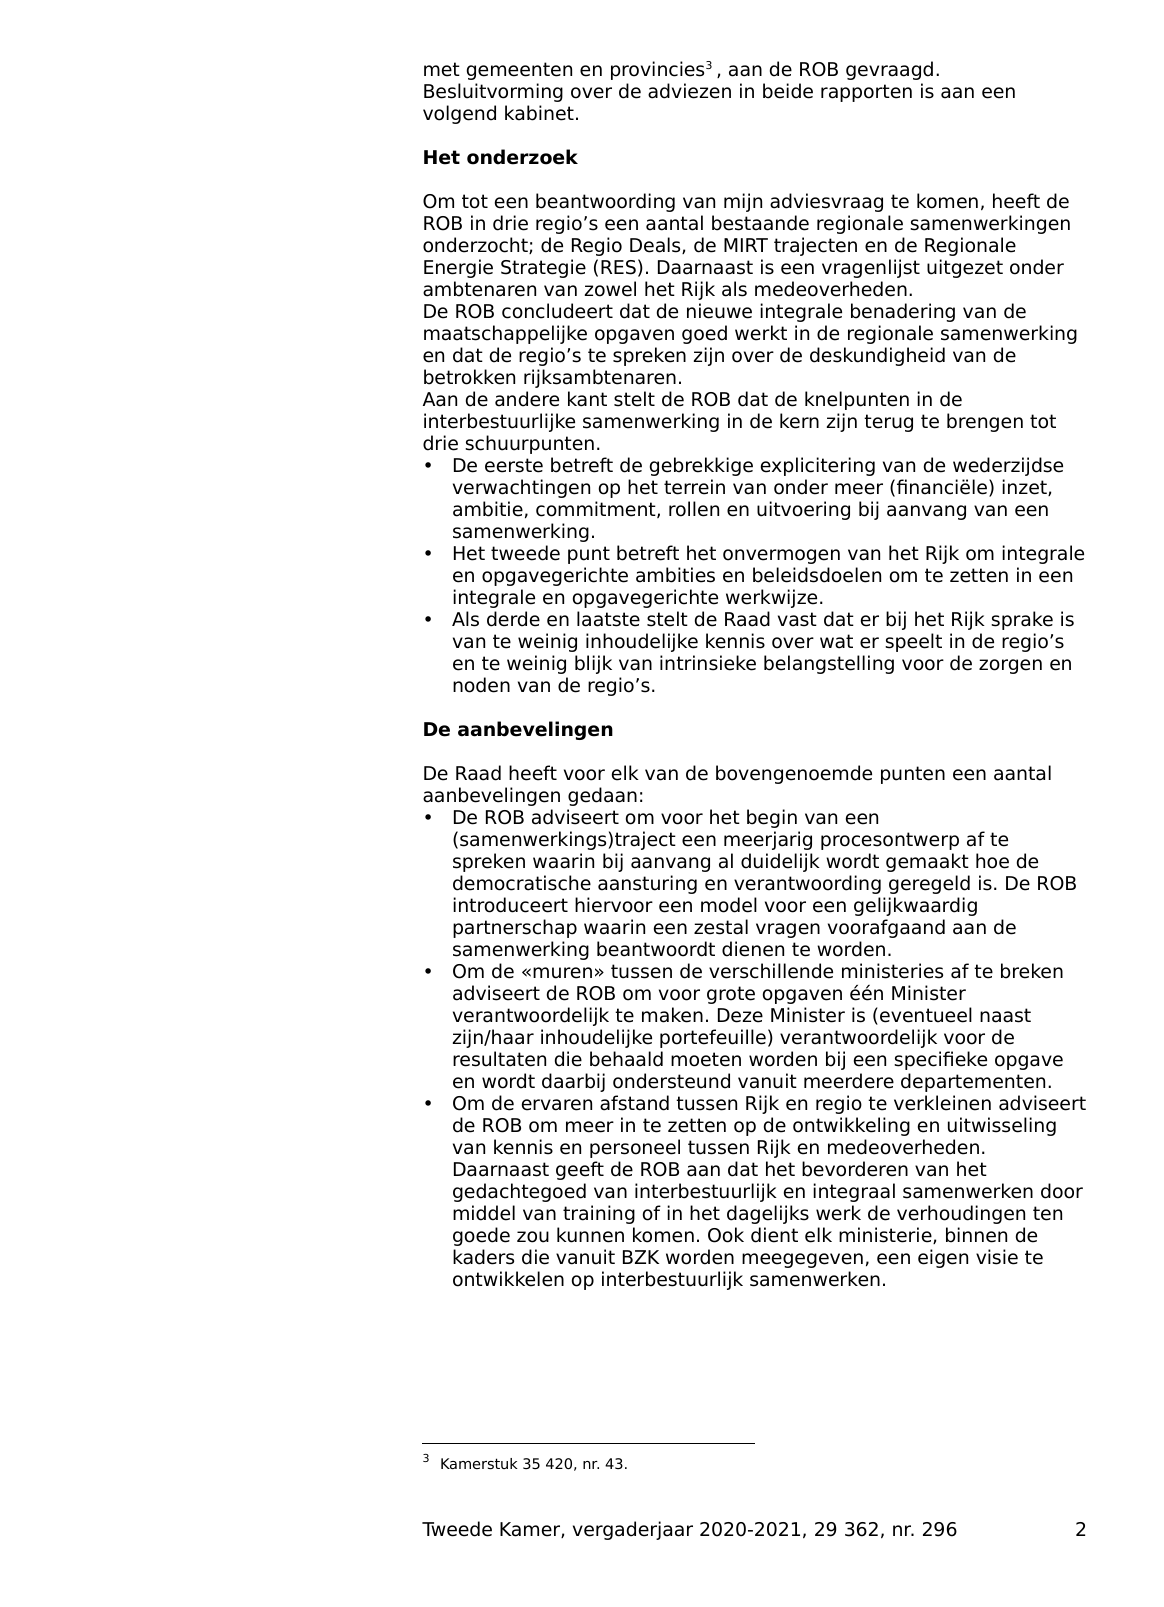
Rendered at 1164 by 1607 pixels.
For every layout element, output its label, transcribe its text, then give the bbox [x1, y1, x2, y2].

text De ROB concludeert dat de nieuwe integrale benadering van de maatschappelijke opgaven goed werkt in de regionale samenwerking en dat de regio’s te spreken zijn over de deskundigheid van de betrokken rijksambtenaren. [422, 301, 1087, 389]
subtitle Het onderzoek [422, 147, 1087, 169]
text • Het tweede punt betreft het onvermogen van het Rijk om integrale en opgavegerichte ambities en beleidsdoelen om te zetten in een integrale en opgavegerichte werkwijze. [422, 543, 1087, 609]
text Aan de andere kant stelt de ROB dat de knelpunten in de interbestuurlijke samenwerking in de kern zijn terug te brengen tot drie schuurpunten. [422, 389, 1087, 455]
text • Als derde en laatste stelt de Raad vast dat er bij het Rijk sprake is van te weinig inhoudelijke kennis over wat er speelt in de regio’s en te weinig blijk van intrinsieke belangstelling voor de zorgen en noden van de regio’s. [422, 609, 1087, 697]
text • Om de ervaren afstand tussen Rijk en regio te verkleinen adviseert de ROB om meer in te zetten op de ontwikkeling en uitwisseling van kennis en personeel tussen Rijk en medeoverheden. Daarnaast geeft de ROB aan dat het bevorderen van het gedachtegoed van interbestuurlijk en integraal samenwerken door middel van training of in het dagelijks werk de verhoudingen ten goede zou kunnen komen. Ook dient elk ministerie, binnen de kaders die vanuit BZK worden meegegeven, een eigen visie te ontwikkelen op interbestuurlijk samenwerken. [422, 1093, 1087, 1291]
text • Om de «muren» tussen de verschillende ministeries af te breken adviseert de ROB om voor grote opgaven één Minister verantwoordelijk te maken. Deze Minister is (eventueel naast zijn/haar inhoudelijke portefeuille) verantwoordelijk voor de resultaten die behaald moeten worden bij een specifieke opgave en wordt daarbij ondersteund vanuit meerdere departementen. [422, 961, 1087, 1093]
text Kamerstuk 35 420, nr. 43. [422, 1452, 1087, 1474]
text De Raad heeft voor elk van de bovengenoemde punten een aantal aanbevelingen gedaan: [422, 763, 1087, 807]
text • De eerste betreft de gebrekkige explicitering van de wederzijdse verwachtingen op het terrein van onder meer (financiële) inzet, ambitie, commitment, rollen en uitvoering bij aanvang van een samenwerking. [422, 455, 1087, 543]
text • De ROB adviseert om voor het begin van een (samenwerkings)traject een meerjarig procesontwerp af te spreken waarin bij aanvang al duidelijk wordt gemaakt hoe de democratische aansturing en verantwoording geregeld is. De ROB introduceert hiervoor een model voor een gelijkwaardig partnerschap waarin een zestal vragen voorafgaand aan de samenwerking beantwoordt dienen te worden. [422, 807, 1087, 961]
subtitle De aanbevelingen [422, 719, 1087, 741]
text Om tot een beantwoording van mijn adviesvraag te komen, heeft de ROB in drie regio’s een aantal bestaande regionale samenwerkingen onderzocht; de Regio Deals, de MIRT trajecten en de Regionale Energie Strategie (RES). Daarnaast is een vragenlijst uitgezet onder ambtenaren van zowel het Rijk als medeoverheden. [422, 191, 1087, 301]
text met gemeenten en provincies, aan de ROB gevraagd. Besluitvorming over de adviezen in beide rapporten is aan een volgend kabinet. [422, 59, 1087, 125]
